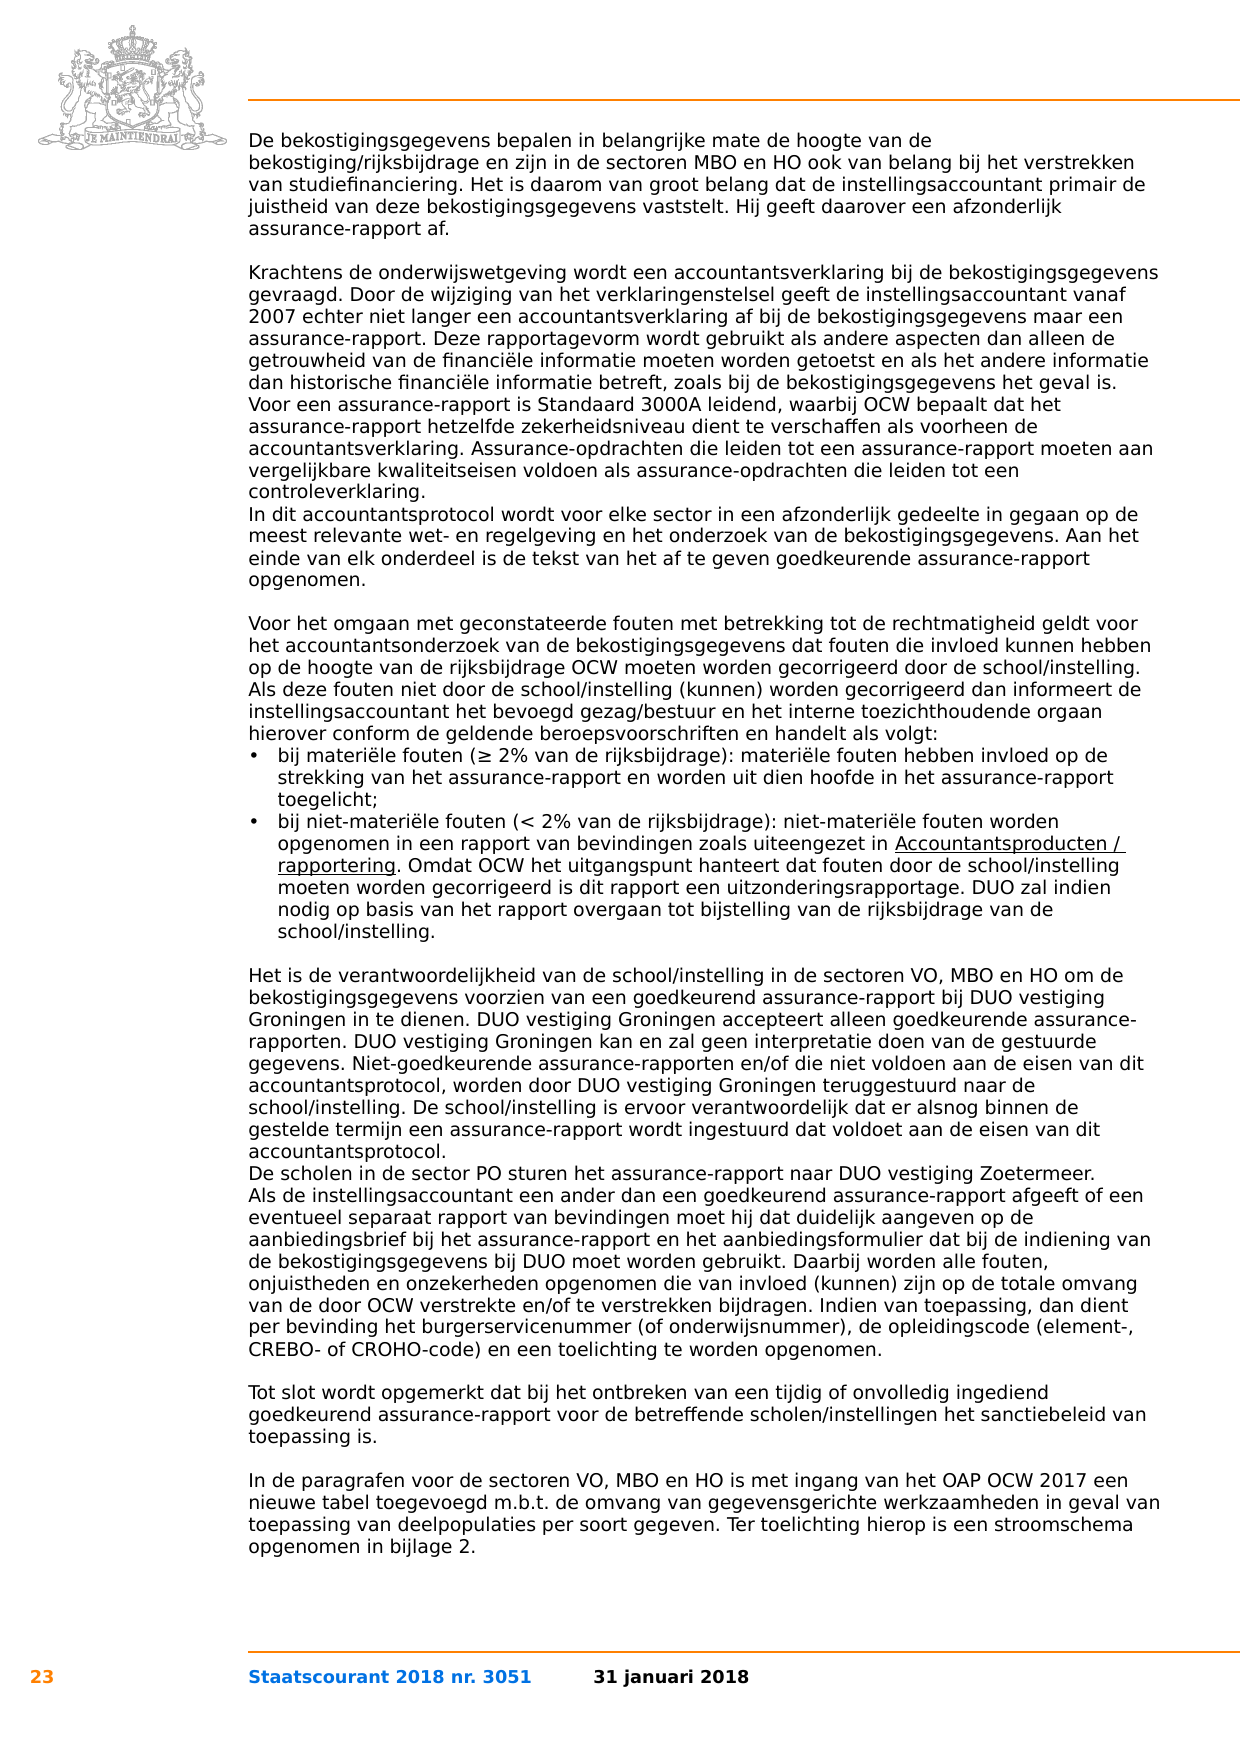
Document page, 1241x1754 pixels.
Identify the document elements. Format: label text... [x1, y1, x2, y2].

text In de paragrafen voor de sectoren VO, MBO en HO is met ingang van het OAP OCW 2017 een nieuwe tabel toegevoegd m.b.t. de omvang van gegevensgerichte werkzaamheden in geval van toepassing van deelpopulaties per soort gegeven. Ter toelichting hierop is een stroomschema opgenomen in bijlage 2. [248, 1470, 1163, 1558]
text • bij materiële fouten (≥ 2% van de rijksbijdrage): materiële fouten hebben invloed op de strekking van het assurance-rapport en worden uit dien hoofde in het assurance-rapport toegelicht; [248, 745, 1163, 811]
text In dit accountantsprotocol wordt voor elke sector in een afzonderlijk gedeelte in gegaan op de meest relevante wet- en regelgeving en het onderzoek van de bekostigingsgegevens. Aan het einde van elk onderdeel is de tekst van het af te geven goedkeurende assurance-rapport opgenomen. [248, 503, 1163, 591]
text Het is de verantwoordelijkheid van de school/instelling in de sectoren VO, MBO en HO om de bekostigingsgegevens voorzien van een goedkeurend assurance-rapport bij DUO vestiging Groningen in te dienen. DUO vestiging Groningen accepteert alleen goedkeurende assurance-rapporten. DUO vestiging Groningen kan en zal geen interpretatie doen van de gestuurde gegevens. Niet-goedkeurende assurance-rapporten en/of die niet voldoen aan de eisen van dit accountantsprotocol, worden door DUO vestiging Groningen teruggestuurd naar de school/instelling. De school/instelling is ervoor verantwoordelijk dat er alsnog binnen de gestelde termijn een assurance-rapport wordt ingestuurd dat voldoet aan de eisen van dit accountantsprotocol. [248, 965, 1163, 1163]
text Voor het omgaan met geconstateerde fouten met betrekking tot de rechtmatigheid geldt voor het accountantsonderzoek van de bekostigingsgegevens dat fouten die invloed kunnen hebben op de hoogte van de rijksbijdrage OCW moeten worden gecorrigeerd door de school/instelling. Als deze fouten niet door de school/instelling (kunnen) worden gecorrigeerd dan informeert de instellingsaccountant het bevoegd gezag/bestuur en het interne toezichthoudende orgaan hierover conform de geldende beroepsvoorschriften en handelt als volgt: [248, 613, 1163, 745]
picture [38, 25, 227, 150]
text De scholen in de sector PO sturen het assurance-rapport naar DUO vestiging Zoetermeer. [248, 1163, 1163, 1184]
text • bij niet-materiële fouten (< 2% van de rijksbijdrage): niet-materiële fouten worden opgenomen in een rapport van bevindingen zoals uiteengezet in Accountantsproducten / rapportering. Omdat OCW het uitgangspunt hanteert dat fouten door de school/instelling moeten worden gecorrigeerd is dit rapport een uitzonderingsrapportage. DUO zal indien nodig op basis van het rapport overgaan tot bijstelling van de rijksbijdrage van de school/instelling. [248, 811, 1163, 943]
text Krachtens de onderwijswetgeving wordt een accountantsverklaring bij de bekostigingsgegevens gevraagd. Door de wijziging van het verklaringenstelsel geeft de instellingsaccountant vanaf 2007 echter niet langer een accountantsverklaring af bij de bekostigingsgegevens maar een assurance-rapport. Deze rapportagevorm wordt gebruikt als andere aspecten dan alleen de getrouwheid van de financiële informatie moeten worden getoetst en als het andere informatie dan historische financiële informatie betreft, zoals bij de bekostigingsgegevens het geval is. Voor een assurance-rapport is Standaard 3000A leidend, waarbij OCW bepaalt dat het assurance-rapport hetzelfde zekerheidsniveau dient te verschaffen als voorheen de accountantsverklaring. Assurance-opdrachten die leiden tot een assurance-rapport moeten aan vergelijkbare kwaliteitseisen voldoen als assurance-opdrachten die leiden tot een controleverklaring. [248, 262, 1163, 503]
text De bekostigingsgegevens bepalen in belangrijke mate de hoogte van de bekostiging/rijksbijdrage en zijn in de sectoren MBO en HO ook van belang bij het verstrekken van studiefinanciering. Het is daarom van groot belang dat de instellingsaccountant primair de juistheid van deze bekostigingsgegevens vaststelt. Hij geeft daarover een afzonderlijk assurance-rapport af. [248, 130, 1163, 240]
text Tot slot wordt opgemerkt dat bij het ontbreken van een tijdig of onvolledig ingediend goedkeurend assurance-rapport voor de betreffende scholen/instellingen het sanctiebeleid van toepassing is. [248, 1382, 1163, 1448]
text Als de instellingsaccountant een ander dan een goedkeurend assurance-rapport afgeeft of een eventueel separaat rapport van bevindingen moet hij dat duidelijk aangeven op de aanbiedingsbrief bij het assurance-rapport en het aanbiedingsformulier dat bij de indiening van de bekostigingsgegevens bij DUO moet worden gebruikt. Daarbij worden alle fouten, onjuistheden en onzekerheden opgenomen die van invloed (kunnen) zijn op de totale omvang van de door OCW verstrekte en/of te verstrekken bijdragen. Indien van toepassing, dan dient per bevinding het burgerservicenummer (of onderwijsnummer), de opleidingscode (element-, CREBO- of CROHO-code) en een toelichting te worden opgenomen. [248, 1184, 1163, 1360]
